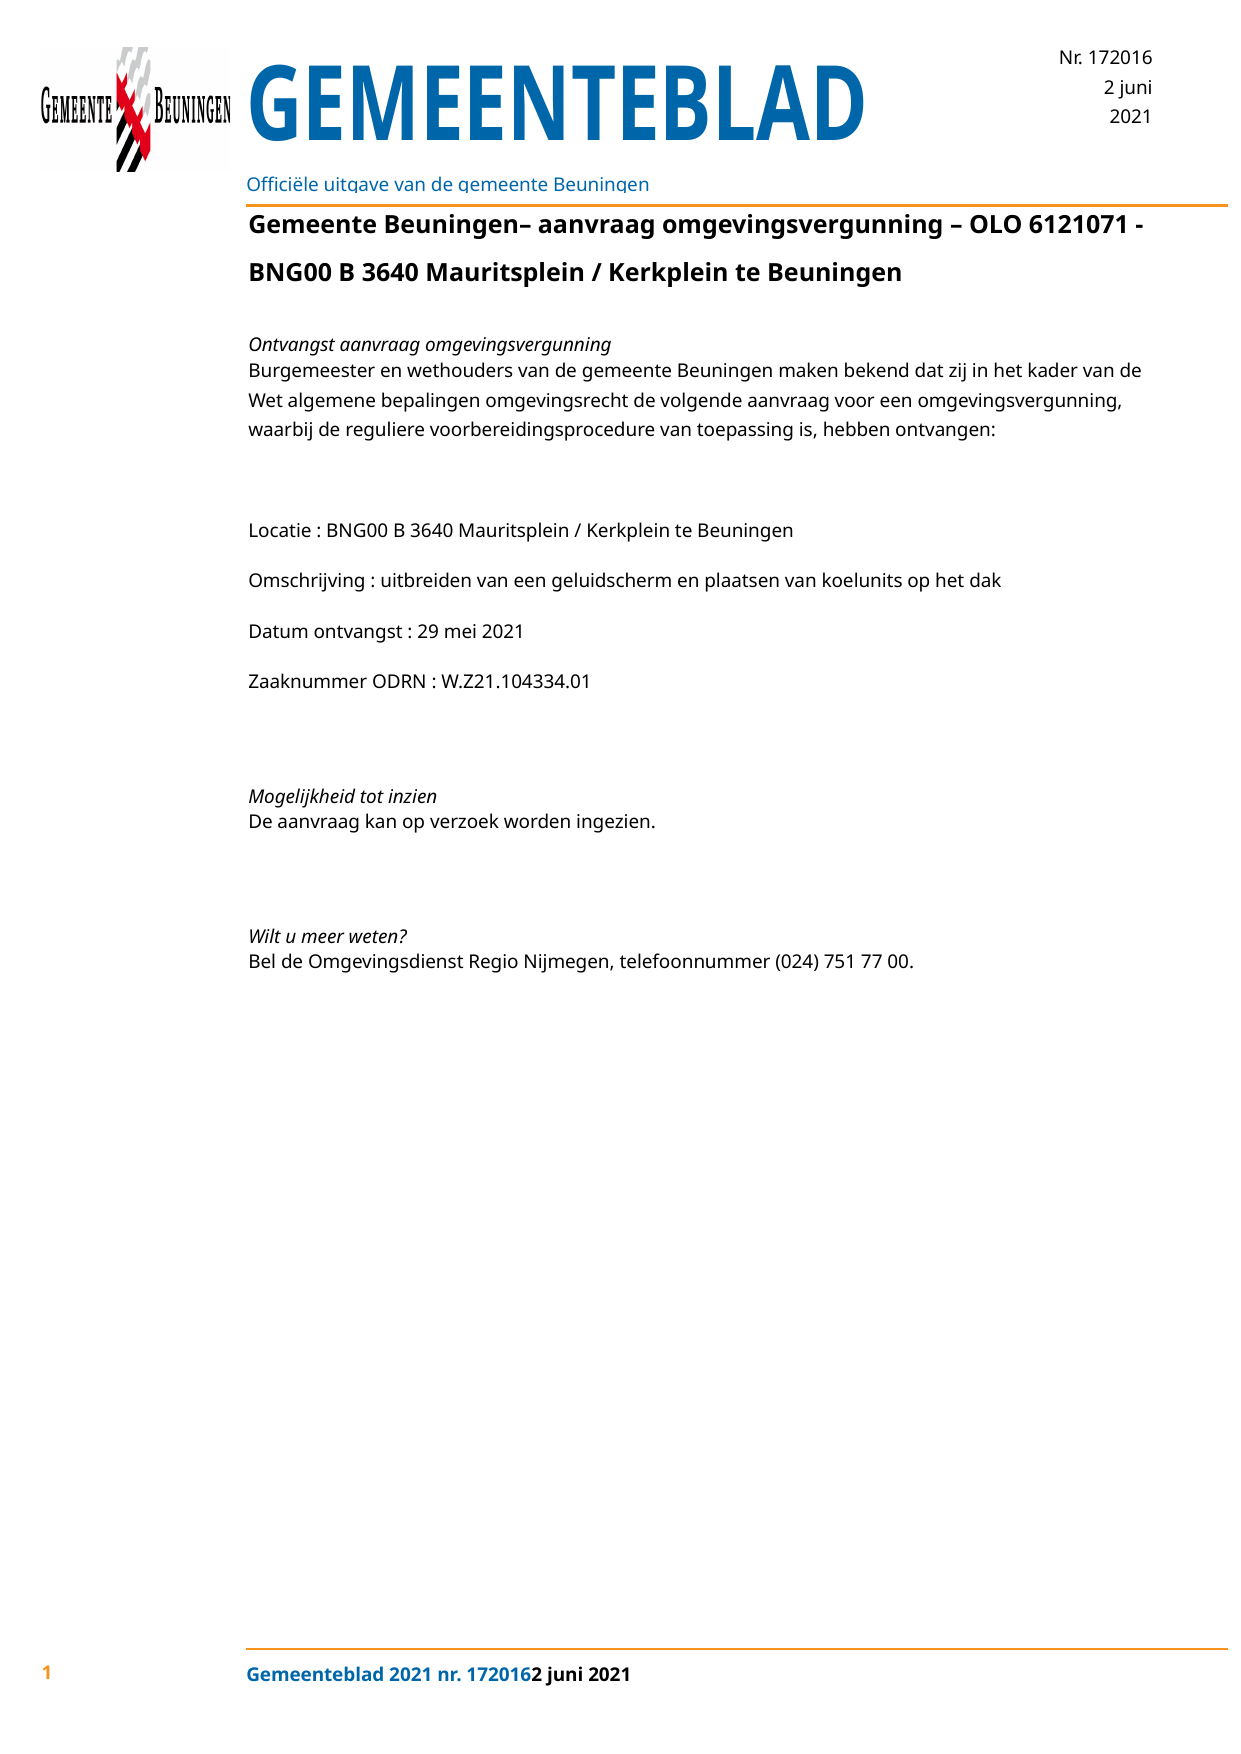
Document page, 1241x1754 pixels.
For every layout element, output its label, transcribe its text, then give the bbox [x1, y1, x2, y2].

text Omschrijving : uitbreiden van een geluidscherm en plaatsen van koelunits op het dak [248, 568, 1152, 593]
text Datum ontvangst : 29 mei 2021 [248, 618, 1152, 644]
text Wilt u meer weten? [248, 923, 1152, 949]
text Gemeente Beuningen– aanvraag omgevingsvergunning – OLO 6121071 - BNG00 B 3640 Mauritsplein / Kerkplein te Beuningen [248, 207, 1152, 288]
text Burgemeester en wethouders van de gemeente Beuningen maken bekend dat zij in het kader van de Wet algemene bepalingen omgevingsrecht de volgende aanvraag voor een omgevingsvergunning, waarbij de reguliere voorbereidingsprocedure van toepassing is, hebben ontvangen: [248, 357, 1152, 442]
text Bel de Omgevingsdienst Regio Nijmegen, telefoonnummer (024) 751 77 00. [248, 949, 1152, 974]
text Ontvangst aanvraag omgevingsvergunning [248, 331, 1152, 357]
text Locatie : BNG00 B 3640 Mauritsplein / Kerkplein te Beuningen [248, 517, 1152, 543]
text Mogelijkheid tot inzien [248, 783, 1152, 808]
text De aanvraag kan op verzoek worden ingezien. [248, 808, 1152, 834]
text Zaaknummer ODRN : W.Z21.104334.01 [248, 668, 1152, 694]
picture [41, 47, 231, 172]
